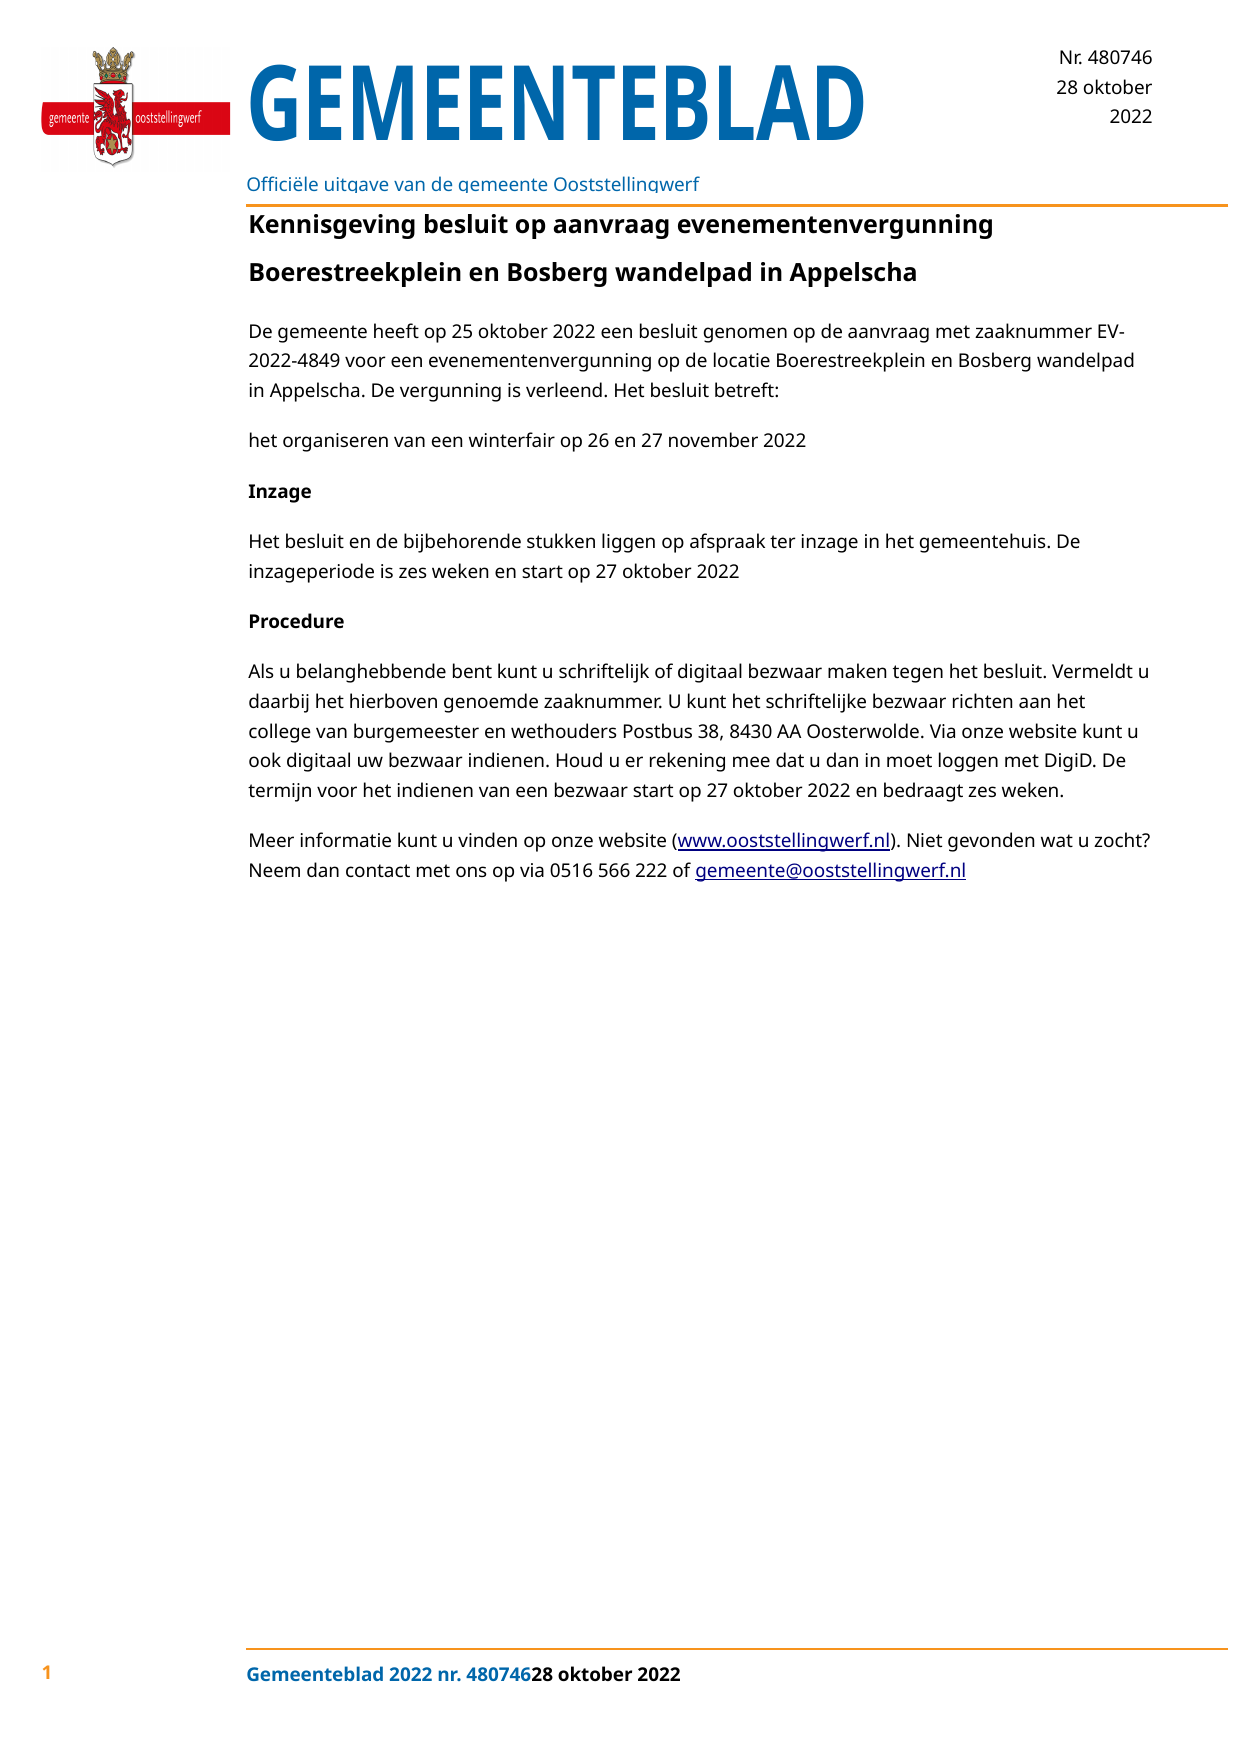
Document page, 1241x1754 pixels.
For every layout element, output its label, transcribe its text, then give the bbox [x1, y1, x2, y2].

text Het besluit en de bijbehorende stukken liggen op afspraak ter inzage in het gemeentehuis. De inzageperiode is zes weken en start op 27 oktober 2022 [248, 528, 1152, 584]
text Inzage [248, 478, 1152, 504]
text De gemeente heeft op 25 oktober 2022 een besluit genomen op de aanvraag met zaaknummer EV-2022-4849 voor een evenementenvergunning op de locatie Boerestreekplein en Bosberg wandelpad in Appelscha. De vergunning is verleend. Het besluit betreft: [248, 318, 1152, 403]
text Procedure [248, 608, 1152, 634]
text Meer informatie kunt u vinden op onze website (www.ooststellingwerf.nl). Niet gevonden wat u zocht? Neem dan contact met ons op via 0516 566 222 of gemeente@ooststellingwerf.nl [248, 827, 1152, 883]
text Kennisgeving besluit op aanvraag evenementenvergunning Boerestreekplein en Bosberg wandelpad in Appelscha [248, 207, 1152, 288]
text Als u belanghebbende bent kunt u schriftelijk of digitaal bezwaar maken tegen het besluit. Vermeldt u daarbij het hierboven genoemde zaaknummer. U kunt het schriftelijke bezwaar richten aan het college van burgemeester en wethouders Postbus 38, 8430 AA Oosterwolde. Via onze website kunt u ook digitaal uw bezwaar indienen. Houd u er rekening mee dat u dan in moet loggen met DigiD. De termijn voor het indienen van een bezwaar start op 27 oktober 2022 en bedraagt zes weken. [248, 659, 1152, 803]
picture [41, 47, 231, 172]
text het organiseren van een winterfair op 26 en 27 november 2022 [248, 427, 1152, 453]
